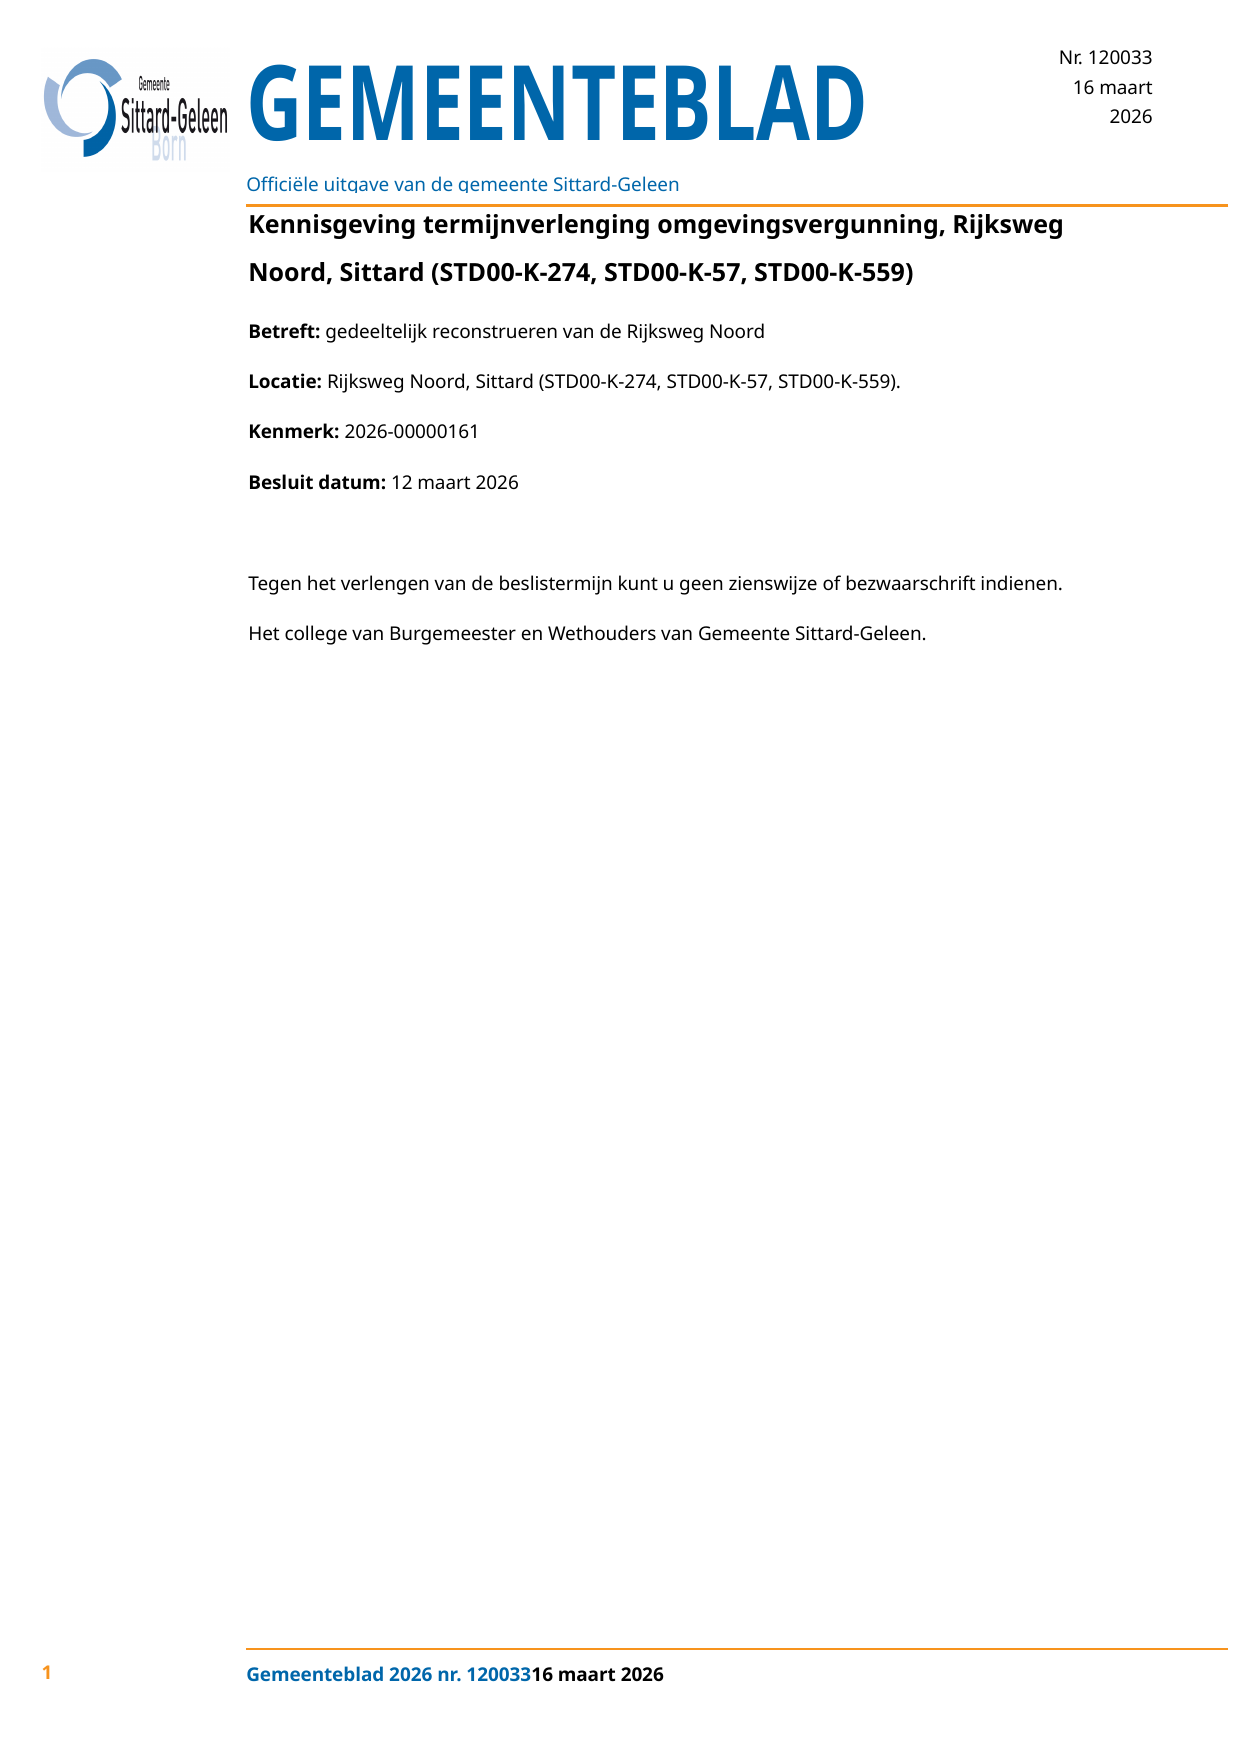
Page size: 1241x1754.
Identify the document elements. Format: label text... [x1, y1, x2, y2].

text Locatie: Rijksweg Noord, Sittard (STD00-K-274, STD00-K-57, STD00-K-559). [248, 368, 1152, 394]
text Het college van Burgemeester en Wethouders van Gemeente Sittard-Geleen. [248, 620, 1152, 646]
text Betreft: gedeeltelijk reconstrueren van de Rijksweg Noord [248, 318, 1152, 344]
text Besluit datum: 12 maart 2026 [248, 469, 1152, 495]
text Kennisgeving termijnverlenging omgevingsvergunning, Rijksweg Noord, Sittard (STD00-K-274, STD00-K-57, STD00-K-559) [248, 207, 1152, 288]
picture [41, 47, 231, 172]
text Kenmerk: 2026-00000161 [248, 419, 1152, 444]
text Tegen het verlengen van de beslistermijn kunt u geen zienswijze of bezwaarschrift indienen. [248, 570, 1152, 596]
